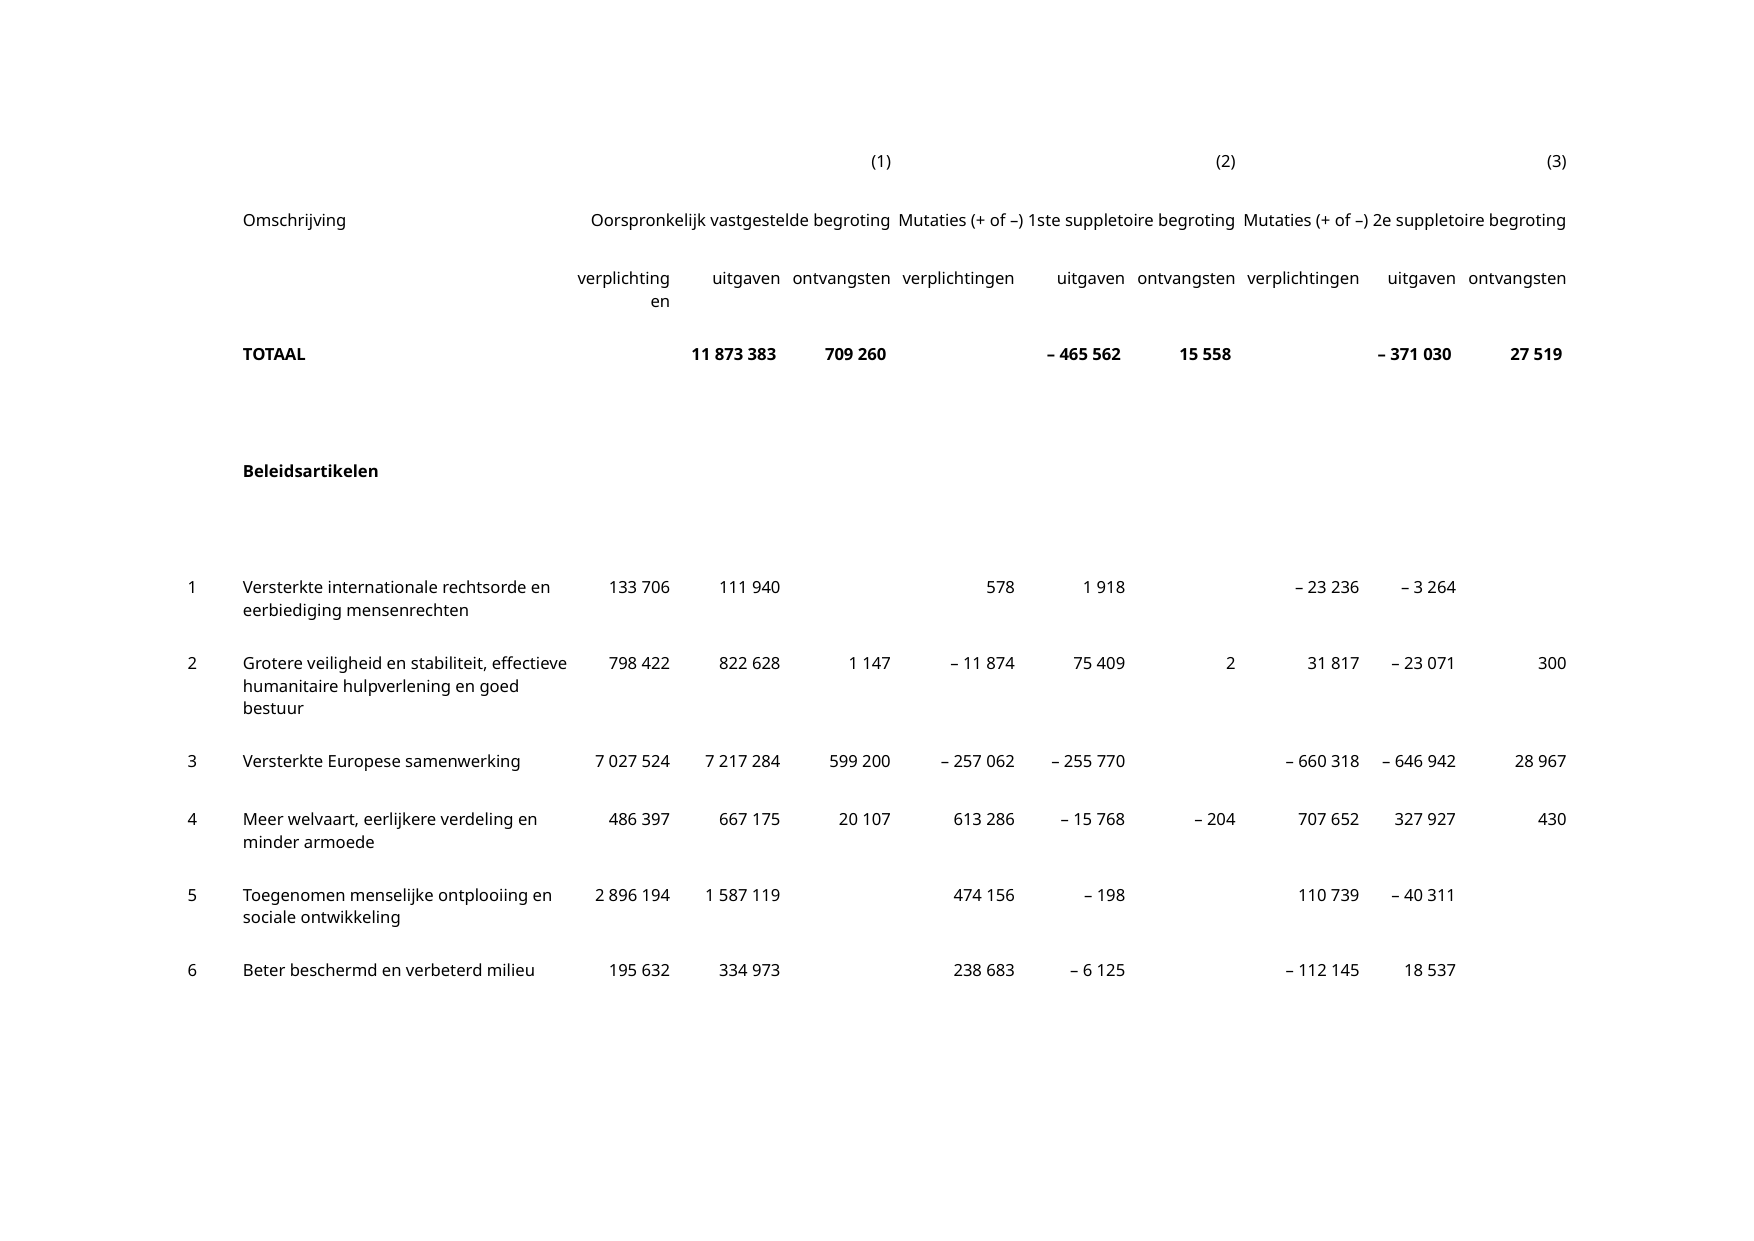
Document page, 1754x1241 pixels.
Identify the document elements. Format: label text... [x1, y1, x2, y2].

table_cell [1125, 750, 1235, 808]
table_cell verplichtingen [1235, 267, 1359, 342]
table_cell [780, 884, 891, 959]
table_header (1) [670, 150, 891, 208]
table_header [188, 150, 243, 208]
table_cell [188, 342, 243, 401]
table_cell 334 973 [670, 959, 780, 1017]
table_cell [574, 342, 670, 401]
table_cell Mutaties (+ of –) 2e suppletoire begroting [1235, 209, 1566, 267]
table_cell 3 [188, 750, 243, 808]
table_cell Omschrijving [243, 209, 573, 267]
table_cell 1 [188, 576, 243, 651]
table_cell – 198 [1015, 884, 1125, 959]
table_cell [188, 518, 243, 576]
table_cell – 465 562 [1015, 342, 1125, 401]
table_cell [1125, 959, 1235, 1017]
table_cell 599 200 [780, 750, 891, 808]
table_cell Mutaties (+ of –) 1ste suppletoire begroting [891, 209, 1235, 267]
table_cell 5 [188, 884, 243, 959]
table_cell 707 652 [1235, 808, 1359, 883]
table_cell [1015, 459, 1125, 518]
table_cell 7 027 524 [574, 750, 670, 808]
table_cell – 40 311 [1359, 884, 1456, 959]
table_cell 1 587 119 [670, 884, 780, 959]
table_cell [188, 209, 243, 267]
table_cell Versterkte internationale rechtsorde en eerbiediging mensenrechten [243, 576, 573, 651]
table_cell 31 817 [1235, 651, 1359, 749]
table_cell 1 147 [780, 651, 891, 749]
table_cell 327 927 [1359, 808, 1456, 883]
table_cell [1456, 401, 1566, 459]
table_cell 474 156 [891, 884, 1015, 959]
table_cell [780, 518, 891, 576]
table_cell 195 632 [574, 959, 670, 1017]
table_cell Versterkte Europese samenwerking [243, 750, 573, 808]
table_cell [1359, 518, 1456, 576]
table_cell [780, 576, 891, 651]
table_cell [891, 342, 1015, 401]
table_cell – 15 768 [1015, 808, 1125, 883]
table_cell [243, 267, 573, 342]
table_header [574, 150, 670, 208]
table_cell 7 217 284 [670, 750, 780, 808]
table_cell [780, 459, 891, 518]
table_cell – 257 062 [891, 750, 1015, 808]
table_cell [1235, 342, 1359, 401]
table_cell 486 397 [574, 808, 670, 883]
table_cell 2 [188, 651, 243, 749]
table_cell [1125, 884, 1235, 959]
table_cell Oorspronkelijk vastgestelde begroting [574, 209, 891, 267]
table_cell [1015, 401, 1125, 459]
table_cell 15 558 [1125, 342, 1235, 401]
table_cell uitgaven [1359, 267, 1456, 342]
table_cell – 371 030 [1359, 342, 1456, 401]
table_cell Toegenomen menselijke ontplooiing en sociale ontwikkeling [243, 884, 573, 959]
table_cell [891, 518, 1015, 576]
table_cell – 6 125 [1015, 959, 1125, 1017]
table_cell – 11 874 [891, 651, 1015, 749]
table_cell 578 [891, 576, 1015, 651]
table_cell 2 [1125, 651, 1235, 749]
table_cell 1 918 [1015, 576, 1125, 651]
table_cell 709 260 [780, 342, 891, 401]
table_cell [1125, 576, 1235, 651]
table_cell 4 [188, 808, 243, 883]
table_cell 18 537 [1359, 959, 1456, 1017]
table_cell [1456, 576, 1566, 651]
table_cell verplichtingen [891, 267, 1015, 342]
table_cell – 23 071 [1359, 651, 1456, 749]
table_cell 28 967 [1456, 750, 1566, 808]
table_header (2) [1015, 150, 1235, 208]
table_cell 798 422 [574, 651, 670, 749]
table_cell 111 940 [670, 576, 780, 651]
table_cell [574, 459, 670, 518]
table_cell 27 519 [1456, 342, 1566, 401]
table_header [891, 150, 1015, 208]
table_cell [1125, 518, 1235, 576]
table_cell [1235, 459, 1359, 518]
table_cell [670, 518, 780, 576]
table_cell [574, 401, 670, 459]
table_cell – 660 318 [1235, 750, 1359, 808]
table_cell TOTAAL [243, 342, 573, 401]
table_cell [670, 401, 780, 459]
table_cell – 204 [1125, 808, 1235, 883]
table_cell [243, 401, 573, 459]
table_cell 613 286 [891, 808, 1015, 883]
table_cell [188, 267, 243, 342]
table_cell uitgaven [1015, 267, 1125, 342]
table_cell [188, 401, 243, 459]
table_cell [1125, 459, 1235, 518]
table_cell 75 409 [1015, 651, 1125, 749]
table_cell Beter beschermd en verbeterd milieu [243, 959, 573, 1017]
table_cell ontvangsten [1456, 267, 1566, 342]
table_cell [891, 459, 1015, 518]
table_cell [1456, 459, 1566, 518]
table_cell – 255 770 [1015, 750, 1125, 808]
table_cell – 646 942 [1359, 750, 1456, 808]
table_cell 11 873 383 [670, 342, 780, 401]
table_cell [780, 401, 891, 459]
table_cell 110 739 [1235, 884, 1359, 959]
table_cell – 112 145 [1235, 959, 1359, 1017]
table_cell 6 [188, 959, 243, 1017]
table_cell 667 175 [670, 808, 780, 883]
table_cell [1015, 518, 1125, 576]
table_cell [1359, 401, 1456, 459]
table_header [1235, 150, 1359, 208]
table_cell [891, 401, 1015, 459]
table_cell ontvangsten [780, 267, 891, 342]
table_cell [780, 959, 891, 1017]
table_cell [574, 518, 670, 576]
table_cell [1456, 959, 1566, 1017]
table_cell 430 [1456, 808, 1566, 883]
table_cell 20 107 [780, 808, 891, 883]
table_cell [1235, 518, 1359, 576]
table_cell Meer welvaart, eerlijkere verdeling en minder armoede [243, 808, 573, 883]
table_cell [1456, 884, 1566, 959]
table_cell – 23 236 [1235, 576, 1359, 651]
table_cell Beleidsartikelen [243, 459, 573, 518]
table_cell 133 706 [574, 576, 670, 651]
table_cell ontvangsten [1125, 267, 1235, 342]
table_cell [243, 518, 573, 576]
table_cell [670, 459, 780, 518]
table_cell Grotere veiligheid en stabiliteit, effectieve humanitaire hulpverlening en goed bestuur [243, 651, 573, 749]
table_cell 238 683 [891, 959, 1015, 1017]
table_cell [188, 459, 243, 518]
table_cell [1359, 459, 1456, 518]
table_header [243, 150, 573, 208]
table_cell 2 896 194 [574, 884, 670, 959]
table_cell 300 [1456, 651, 1566, 749]
table_cell [1235, 401, 1359, 459]
table_header (3) [1359, 150, 1566, 208]
table_cell 822 628 [670, 651, 780, 749]
table_cell [1125, 401, 1235, 459]
table_cell [1456, 518, 1566, 576]
table_cell uitgaven [670, 267, 780, 342]
table_cell – 3 264 [1359, 576, 1456, 651]
table_cell verplichtingen [574, 267, 670, 342]
